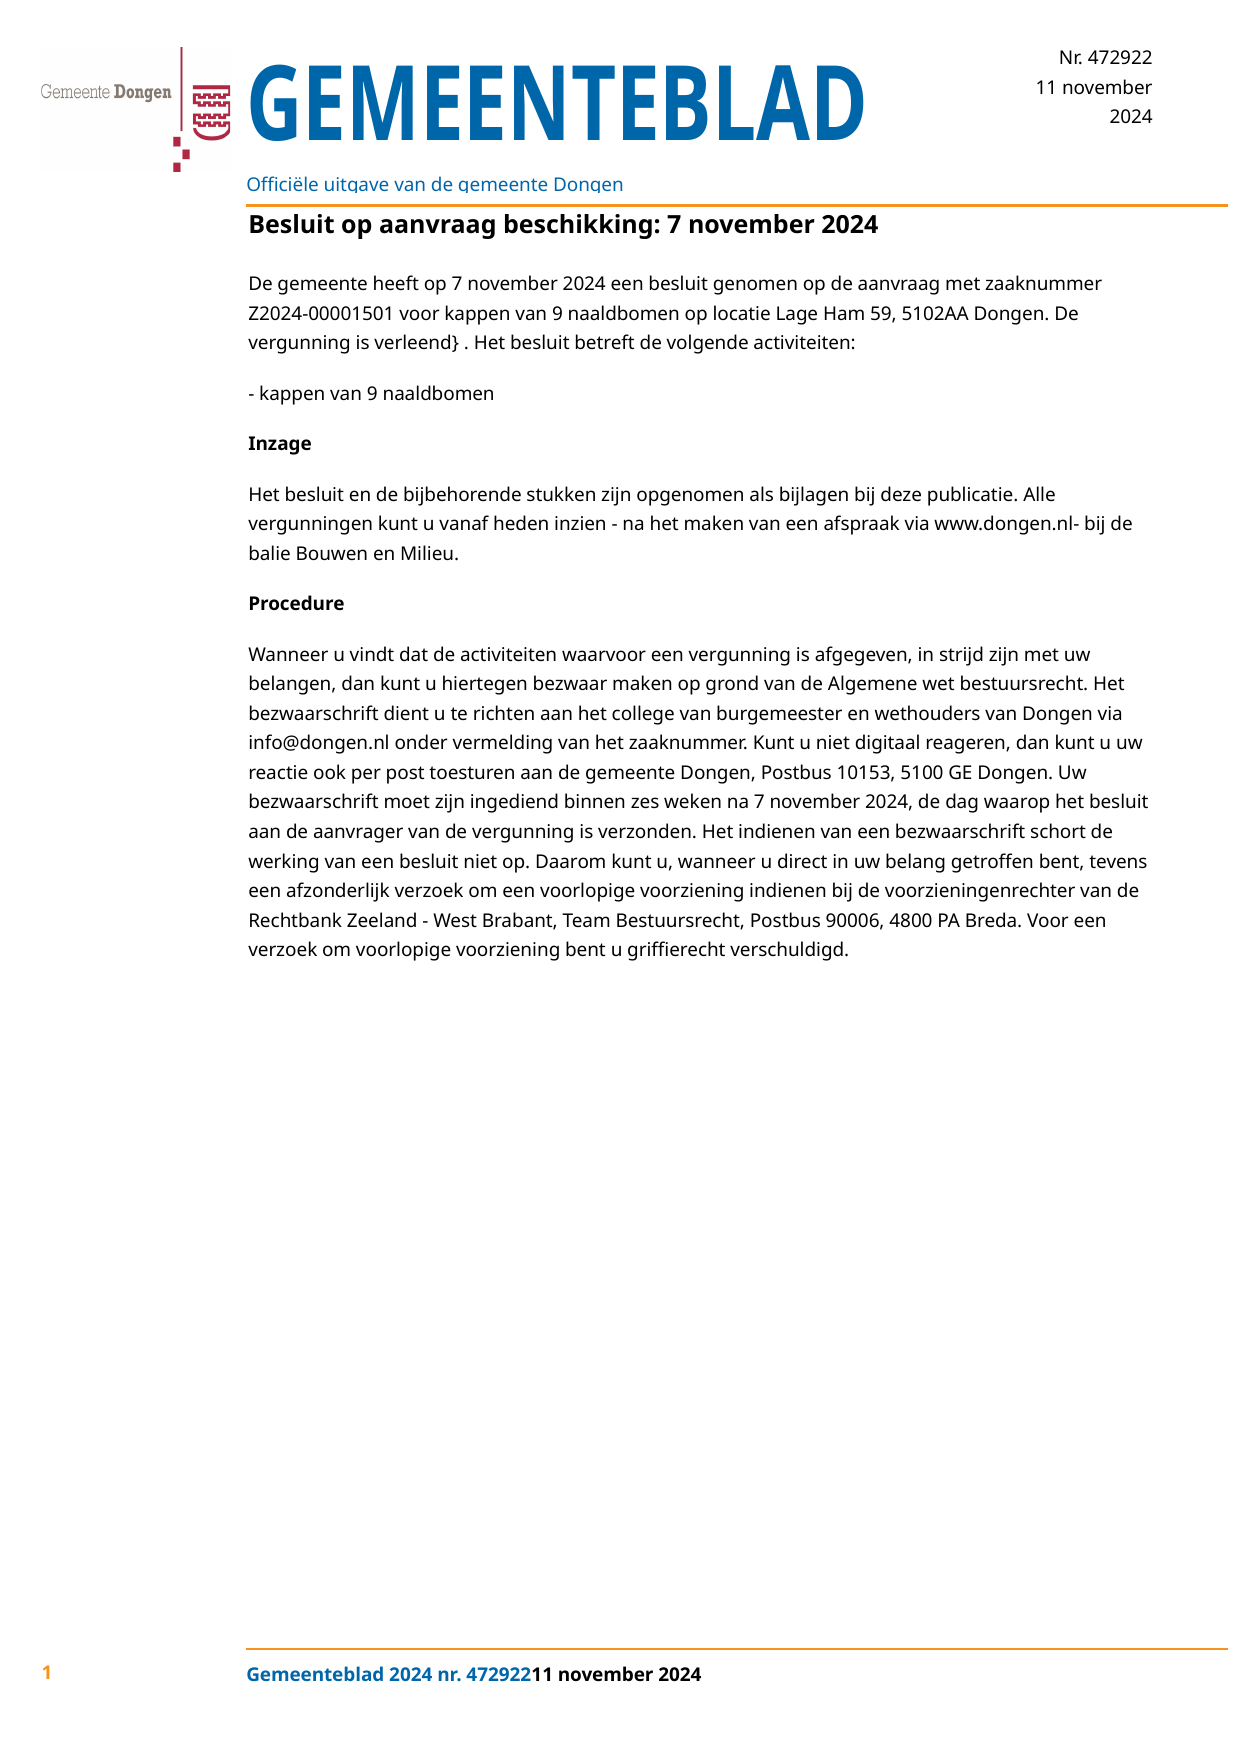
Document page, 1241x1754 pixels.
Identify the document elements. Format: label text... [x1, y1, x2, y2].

text - kappen van 9 naaldbomen [248, 380, 1152, 406]
text Procedure [248, 590, 1152, 616]
text Besluit op aanvraag beschikking: 7 november 2024 [248, 207, 1152, 241]
text Het besluit en de bijbehorende stukken zijn opgenomen als bijlagen bij deze publicatie. Alle vergunningen kunt u vanaf heden inzien - na het maken van een afspraak via www.dongen.nl- bij de balie Bouwen en Milieu. [248, 481, 1152, 566]
text Wanneer u vindt dat de activiteiten waarvoor een vergunning is afgegeven, in strijd zijn met uw belangen, dan kunt u hiertegen bezwaar maken op grond van de Algemene wet bestuursrecht. Het bezwaarschrift dient u te richten aan het college van burgemeester en wethouders van Dongen via info@dongen.nl onder vermelding van het zaaknummer. Kunt u niet digitaal reageren, dan kunt u uw reactie ook per post toesturen aan de gemeente Dongen, Postbus 10153, 5100 GE Dongen. Uw bezwaarschrift moet zijn ingediend binnen zes weken na 7 november 2024, de dag waarop het besluit aan de aanvrager van de vergunning is verzonden. Het indienen van een bezwaarschrift schort de werking van een besluit niet op. Daarom kunt u, wanneer u direct in uw belang getroffen bent, tevens een afzonderlijk verzoek om een voorlopige voorziening indienen bij de voorzieningenrechter van de Rechtbank Zeeland - West Brabant, Team Bestuursrecht, Postbus 90006, 4800 PA Breda. Voor een verzoek om voorlopige voorziening bent u griffierecht verschuldigd. [248, 641, 1152, 962]
text De gemeente heeft op 7 november 2024 een besluit genomen op de aanvraag met zaaknummer Z2024-00001501 voor kappen van 9 naaldbomen op locatie Lage Ham 59, 5102AA Dongen. De vergunning is verleend} . Het besluit betreft de volgende activiteiten: [248, 270, 1152, 355]
picture [41, 47, 231, 172]
text Inzage [248, 430, 1152, 456]
